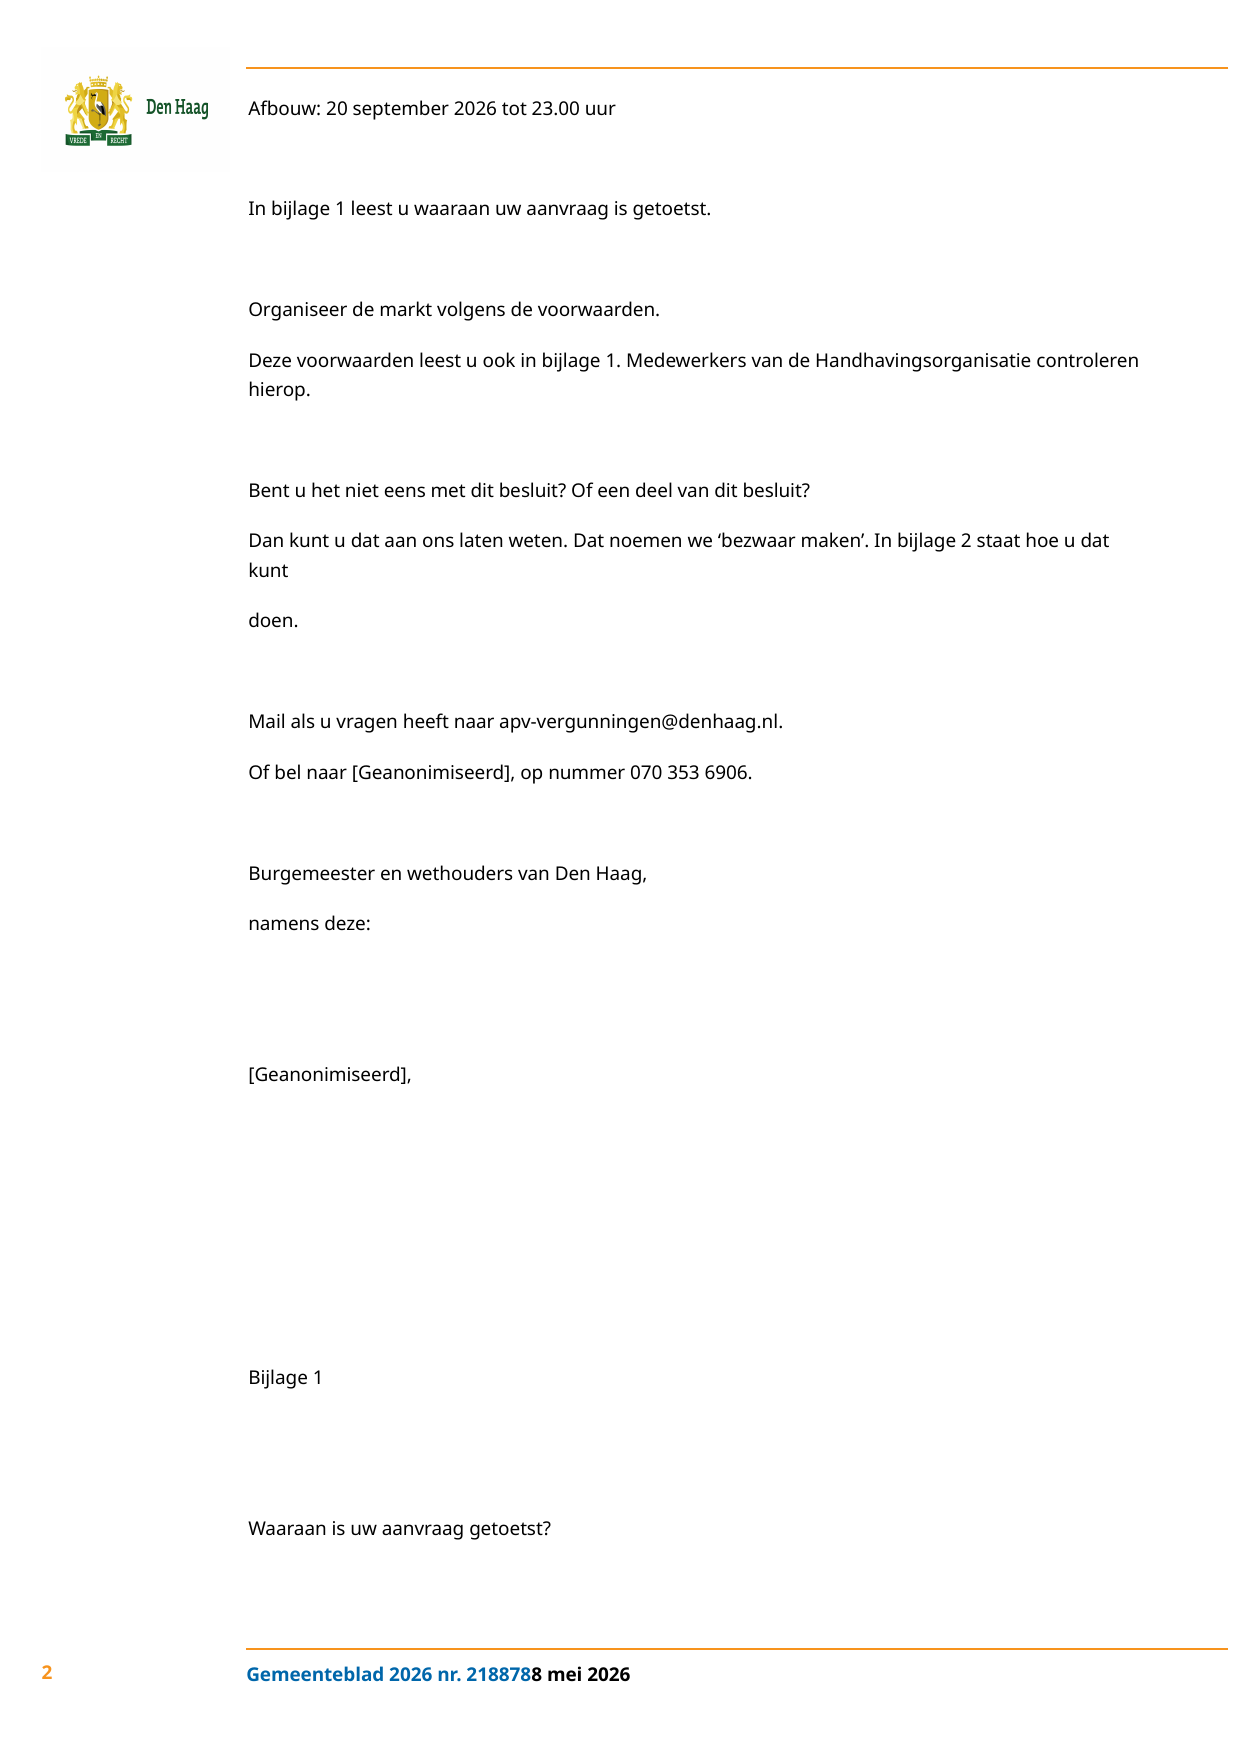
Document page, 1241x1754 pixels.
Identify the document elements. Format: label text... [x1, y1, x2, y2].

text [Geanonimiseerd], [248, 1061, 1152, 1087]
text Bent u het niet eens met dit besluit? Of een deel van dit besluit? [248, 477, 1152, 503]
text Waaraan is uw aanvraag getoetst? [248, 1515, 1152, 1541]
text Deze voorwaarden leest u ook in bijlage 1. Medewerkers van de Handhavingsorganisatie controleren hierop. [248, 347, 1152, 402]
text Mail als u vragen heeft naar apv-vergunningen@denhaag.nl. [248, 708, 1152, 734]
text Afbouw: 20 september 2026 tot 23.00 uur [248, 95, 1152, 121]
text Burgemeester en wethouders van Den Haag, [248, 860, 1152, 886]
text Bijlage 1 [248, 1364, 1152, 1390]
text doen. [248, 608, 1152, 633]
text Dan kunt u dat aan ons laten weten. Dat noemen we ‘bezwaar maken’. In bijlage 2 staat hoe u dat kunt [248, 528, 1152, 583]
text In bijlage 1 leest u waaraan uw aanvraag is getoetst. [248, 196, 1152, 221]
text Organiseer de markt volgens de voorwaarden. [248, 296, 1152, 322]
text Of bel naar [Geanonimiseerd], op nummer 070 353 6906. [248, 759, 1152, 785]
picture [41, 47, 231, 172]
text namens deze: [248, 910, 1152, 936]
